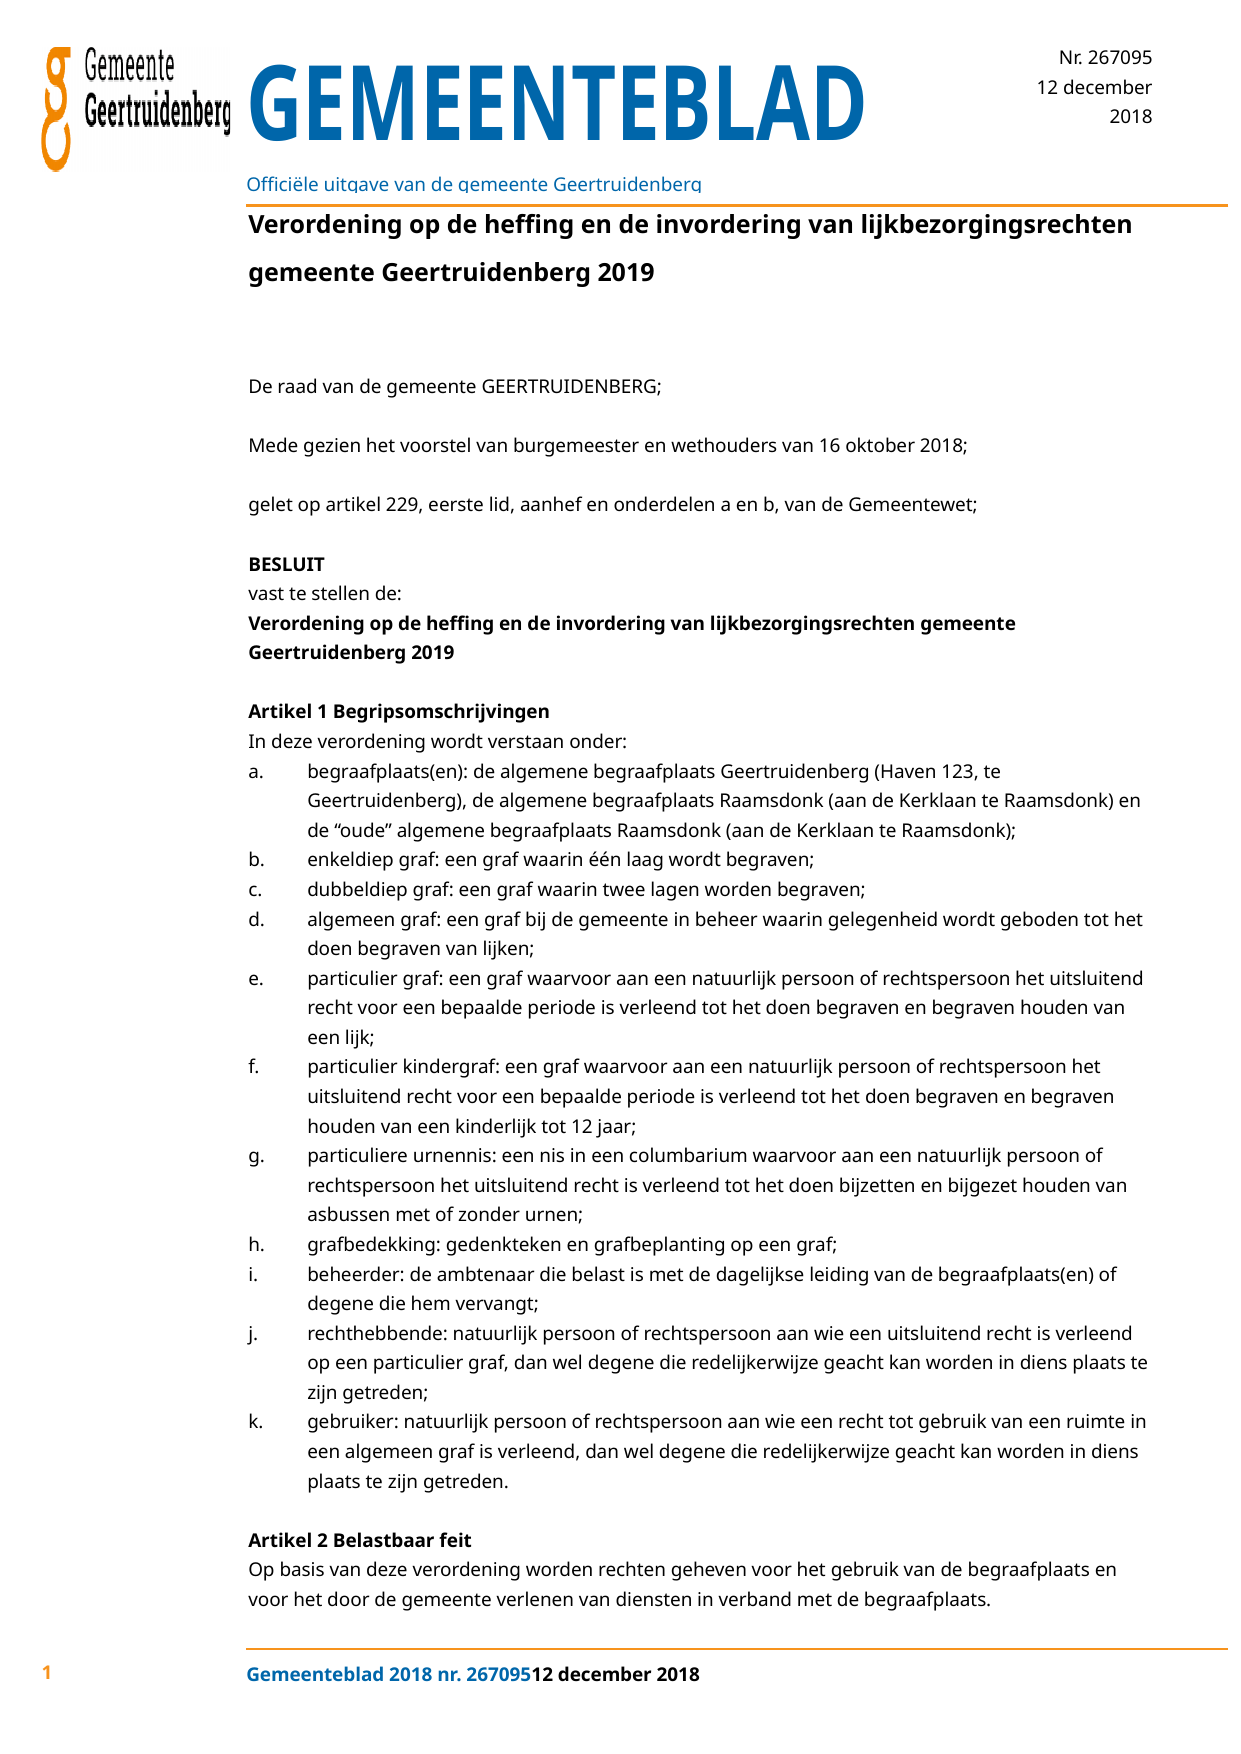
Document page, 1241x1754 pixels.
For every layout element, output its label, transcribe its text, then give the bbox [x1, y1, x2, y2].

text Artikel 1 Begripsomschrijvingen [248, 699, 1152, 724]
list dubbeldiep graf: een graf waarin twee lagen worden begraven; [248, 876, 1152, 902]
text Verordening op de heffing en de invordering van lijkbezorgingsrechten gemeente Geertruidenberg 2019 [248, 207, 1152, 288]
list grafbedekking: gedenkteken en grafbeplanting op een graf; [248, 1231, 1152, 1257]
list begraafplaats(en): de algemene begraafplaats Geertruidenberg (Haven 123, te Geertruidenberg), de algemene begraafplaats Raamsdonk (aan de Kerklaan te Raamsdonk) en de “oude” algemene begraafplaats Raamsdonk (aan de Kerklaan te Raamsdonk); [248, 758, 1152, 843]
list rechthebbende: natuurlijk persoon of rechtspersoon aan wie een uitsluitend recht is verleend op een particulier graf, dan wel degene die redelijkerwijze geacht kan worden in diens plaats te zijn getreden; [248, 1320, 1152, 1405]
text Mede gezien het voorstel van burgemeester en wethouders van 16 oktober 2018; [248, 432, 1152, 458]
list gebruiker: natuurlijk persoon of rechtspersoon aan wie een recht tot gebruik van een ruimte in een algemeen graf is verleend, dan wel degene die redelijkerwijze geacht kan worden in diens plaats te zijn getreden. [248, 1409, 1152, 1493]
text De raad van de gemeente GEERTRUIDENBERG; [248, 373, 1152, 399]
text vast te stellen de: [248, 580, 1152, 606]
text gelet op artikel 229, eerste lid, aanhef en onderdelen a en b, van de Gemeentewet; [248, 492, 1152, 517]
list particulier graf: een graf waarvoor aan een natuurlijk persoon of rechtspersoon het uitsluitend recht voor een bepaalde periode is verleend tot het doen begraven en begraven houden van een lijk; [248, 965, 1152, 1050]
picture [41, 47, 231, 172]
list particulier kindergraf: een graf waarvoor aan een natuurlijk persoon of rechtspersoon het uitsluitend recht voor een bepaalde periode is verleend tot het doen begraven en begraven houden van een kinderlijk tot 12 jaar; [248, 1054, 1152, 1138]
text Artikel 2 Belastbaar feit [248, 1527, 1152, 1553]
list particuliere urnennis: een nis in een columbarium waarvoor aan een natuurlijk persoon of rechtspersoon het uitsluitend recht is verleend tot het doen bijzetten en bijgezet houden van asbussen met of zonder urnen; [248, 1142, 1152, 1227]
text Op basis van deze verordening worden rechten geheven voor het gebruik van de begraafplaats en voor het door de gemeente verlenen van diensten in verband met de begraafplaats. [248, 1557, 1152, 1612]
text Verordening op de heffing en de invordering van lijkbezorgingsrechten gemeente Geertruidenberg 2019 [248, 610, 1152, 665]
text In deze verordening wordt verstaan onder: [248, 728, 1152, 754]
text BESLUIT [248, 551, 1152, 576]
list algemeen graf: een graf bij de gemeente in beheer waarin gelegenheid wordt geboden tot het doen begraven van lijken; [248, 906, 1152, 961]
list beheerder: de ambtenaar die belast is met de dagelijkse leiding van de begraafplaats(en) of degene die hem vervangt; [248, 1261, 1152, 1316]
list enkeldiep graf: een graf waarin één laag wordt begraven; [248, 847, 1152, 872]
